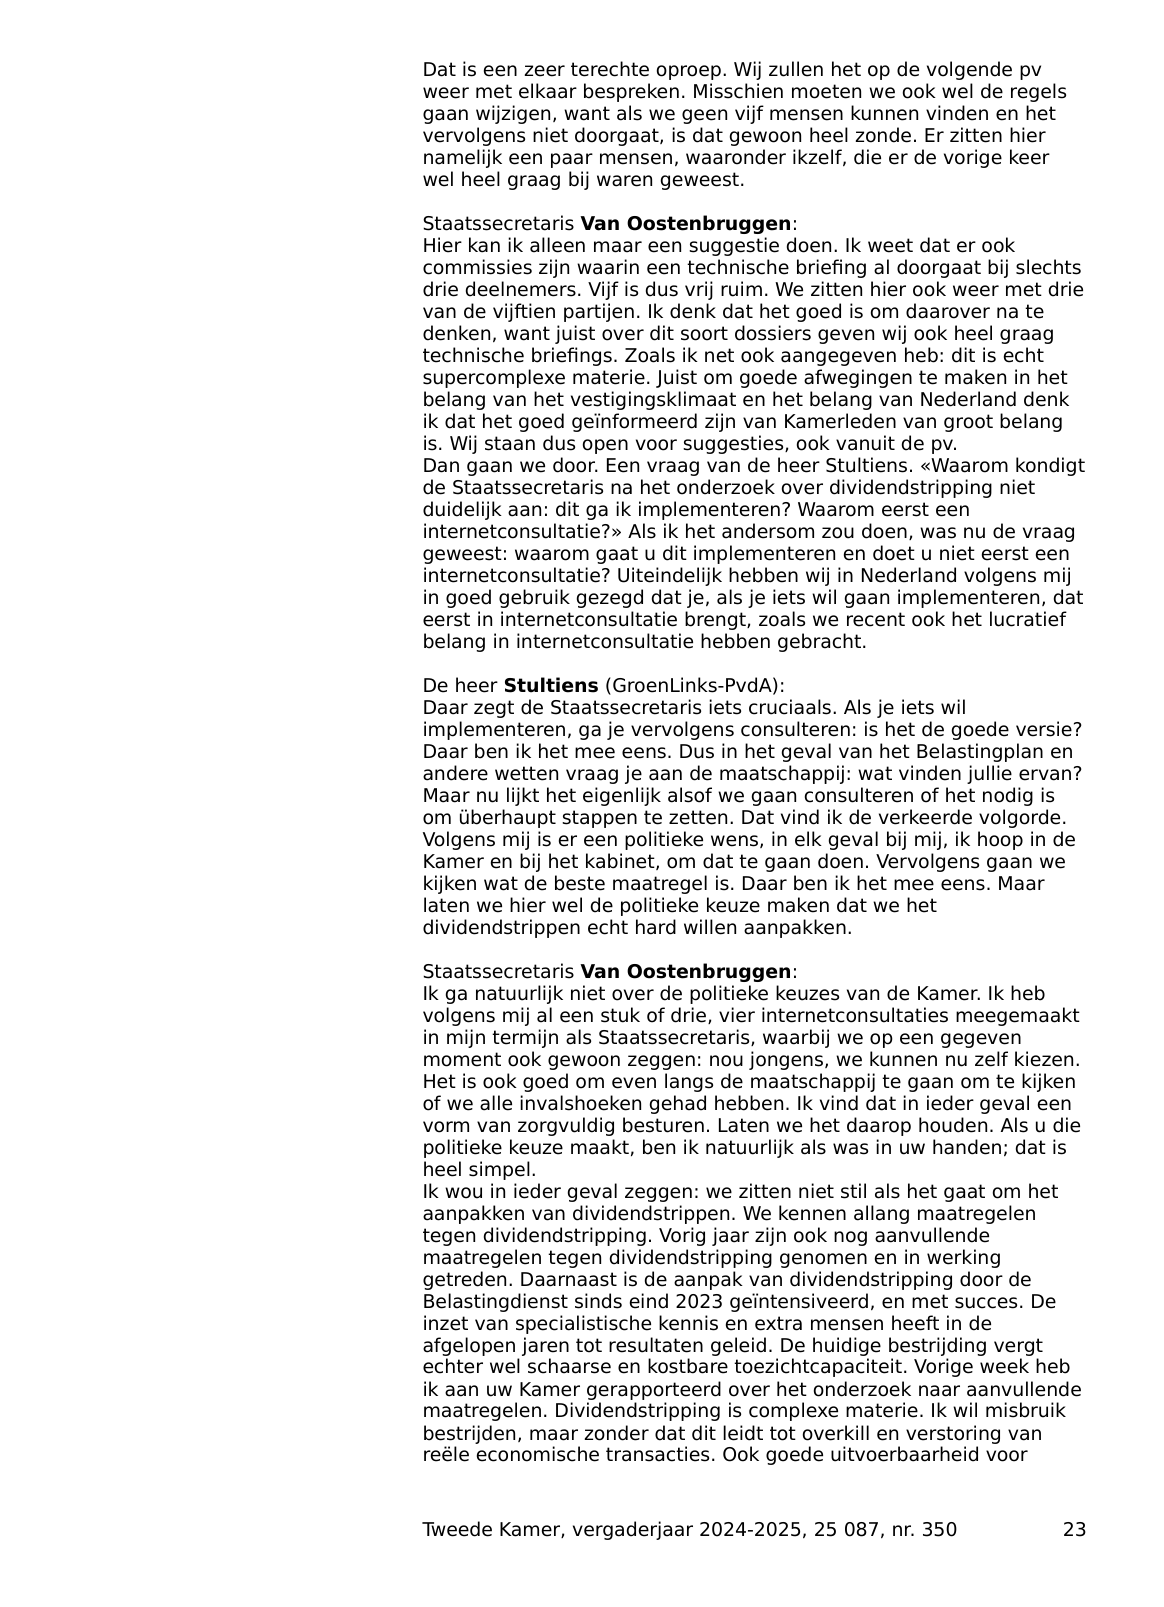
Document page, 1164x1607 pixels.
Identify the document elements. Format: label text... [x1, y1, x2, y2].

text Ik ga natuurlijk niet over de politieke keuzes van de Kamer. Ik heb volgens mij al een stuk of drie, vier internetconsultaties meegemaakt in mijn termijn als Staatssecretaris, waarbij we op een gegeven moment ook gewoon zeggen: nou jongens, we kunnen nu zelf kiezen. Het is ook goed om even langs de maatschappij te gaan om te kijken of we alle invalshoeken gehad hebben. Ik vind dat in ieder geval een vorm van zorgvuldig besturen. Laten we het daarop houden. Als u die politieke keuze maakt, ben ik natuurlijk als was in uw handen; dat is heel simpel. [422, 983, 1087, 1181]
text Daar zegt de Staatssecretaris iets cruciaals. Als je iets wil implementeren, ga je vervolgens consulteren: is het de goede versie? Daar ben ik het mee eens. Dus in het geval van het Belastingplan en andere wetten vraag je aan de maatschappij: wat vinden jullie ervan? Maar nu lijkt het eigenlijk alsof we gaan consulteren of het nodig is om überhaupt stappen te zetten. Dat vind ik de verkeerde volgorde. Volgens mij is er een politieke wens, in elk geval bij mij, ik hoop in de Kamer en bij het kabinet, om dat te gaan doen. Vervolgens gaan we kijken wat de beste maatregel is. Daar ben ik het mee eens. Maar laten we hier wel de politieke keuze maken dat we het dividendstrippen echt hard willen aanpakken. [422, 697, 1087, 939]
text Staatssecretaris Van Oostenbruggen: [422, 961, 1087, 983]
text Staatssecretaris Van Oostenbruggen: [422, 213, 1087, 235]
text Hier kan ik alleen maar een suggestie doen. Ik weet dat er ook commissies zijn waarin een technische briefing al doorgaat bij slechts drie deelnemers. Vijf is dus vrij ruim. We zitten hier ook weer met drie van de vijftien partijen. Ik denk dat het goed is om daarover na te denken, want juist over dit soort dossiers geven wij ook heel graag technische briefings. Zoals ik net ook aangegeven heb: dit is echt supercomplexe materie. Juist om goede afwegingen te maken in het belang van het vestigingsklimaat en het belang van Nederland denk ik dat het goed geïnformeerd zijn van Kamerleden van groot belang is. Wij staan dus open voor suggesties, ook vanuit de pv. [422, 235, 1087, 455]
text Ik wou in ieder geval zeggen: we zitten niet stil als het gaat om het aanpakken van dividendstrippen. We kennen allang maatregelen tegen dividendstripping. Vorig jaar zijn ook nog aanvullende maatregelen tegen dividendstripping genomen en in werking getreden. Daarnaast is de aanpak van dividendstripping door de Belastingdienst sinds eind 2023 geïntensiveerd, en met succes. De inzet van specialistische kennis en extra mensen heeft in de afgelopen jaren tot resultaten geleid. De huidige bestrijding vergt echter wel schaarse en kostbare toezichtcapaciteit. Vorige week heb ik aan uw Kamer gerapporteerd over het onderzoek naar aanvullende maatregelen. Dividendstripping is complexe materie. Ik wil misbruik bestrijden, maar zonder dat dit leidt tot overkill en verstoring van reële economische transacties. Ook goede uitvoerbaarheid voor [422, 1181, 1087, 1466]
text Dan gaan we door. Een vraag van de heer Stultiens. «Waarom kondigt de Staatssecretaris na het onderzoek over dividendstripping niet duidelijk aan: dit ga ik implementeren? Waarom eerst een internetconsultatie?» Als ik het andersom zou doen, was nu de vraag geweest: waarom gaat u dit implementeren en doet u niet eerst een internetconsultatie? Uiteindelijk hebben wij in Nederland volgens mij in goed gebruik gezegd dat je, als je iets wil gaan implementeren, dat eerst in internetconsultatie brengt, zoals we recent ook het lucratief belang in internetconsultatie hebben gebracht. [422, 455, 1087, 653]
text De heer Stultiens (GroenLinks-PvdA): [422, 675, 1087, 697]
text Dat is een zeer terechte oproep. Wij zullen het op de volgende pv weer met elkaar bespreken. Misschien moeten we ook wel de regels gaan wijzigen, want als we geen vijf mensen kunnen vinden en het vervolgens niet doorgaat, is dat gewoon heel zonde. Er zitten hier namelijk een paar mensen, waaronder ikzelf, die er de vorige keer wel heel graag bij waren geweest. [422, 59, 1087, 191]
